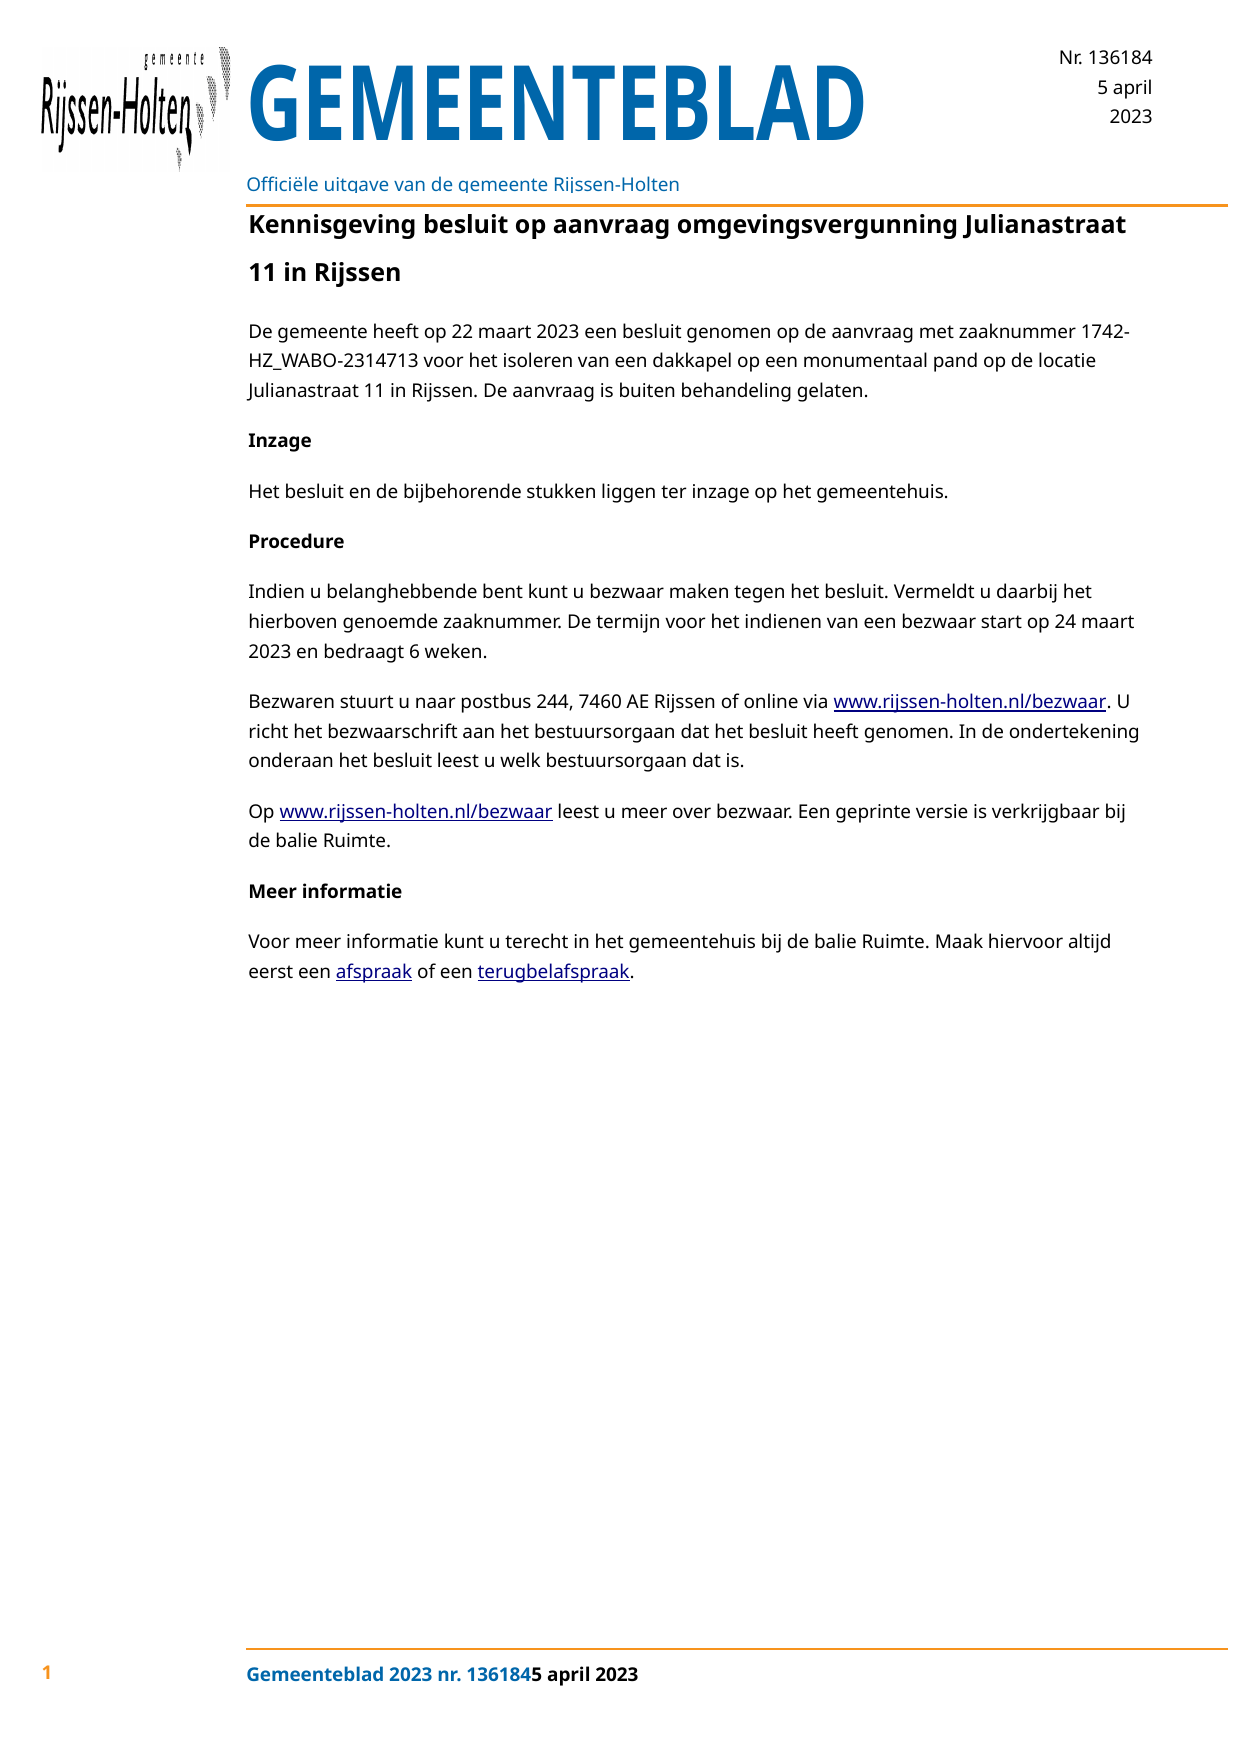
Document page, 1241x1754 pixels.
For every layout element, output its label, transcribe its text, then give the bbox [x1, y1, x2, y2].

text Meer informatie [248, 878, 1152, 904]
text Voor meer informatie kunt u terecht in het gemeentehuis bij de balie Ruimte. Maak hiervoor altijd eerst een afspraak of een terugbelafspraak. [248, 928, 1152, 984]
text Kennisgeving besluit op aanvraag omgevingsvergunning Julianastraat 11 in Rijssen [248, 207, 1152, 288]
text De gemeente heeft op 22 maart 2023 een besluit genomen op de aanvraag met zaaknummer 1742-HZ_WABO-2314713 voor het isoleren van een dakkapel op een monumentaal pand op de locatie Julianastraat 11 in Rijssen. De aanvraag is buiten behandeling gelaten. [248, 318, 1152, 403]
text Indien u belanghebbende bent kunt u bezwaar maken tegen het besluit. Vermeldt u daarbij het hierboven genoemde zaaknummer. De termijn voor het indienen van een bezwaar start op 24 maart 2023 en bedraagt 6 weken. [248, 579, 1152, 664]
text Op www.rijssen-holten.nl/bezwaar leest u meer over bezwaar. Een geprinte versie is verkrijgbaar bij de balie Ruimte. [248, 798, 1152, 853]
picture [41, 47, 231, 172]
text Bezwaren stuurt u naar postbus 244, 7460 AE Rijssen of online via www.rijssen-holten.nl/bezwaar. U richt het bezwaarschrift aan het bestuursorgaan dat het besluit heeft genomen. In de ondertekening onderaan het besluit leest u welk bestuursorgaan dat is. [248, 688, 1152, 773]
text Procedure [248, 528, 1152, 554]
text Het besluit en de bijbehorende stukken liggen ter inzage op het gemeentehuis. [248, 478, 1152, 504]
text Inzage [248, 427, 1152, 453]
